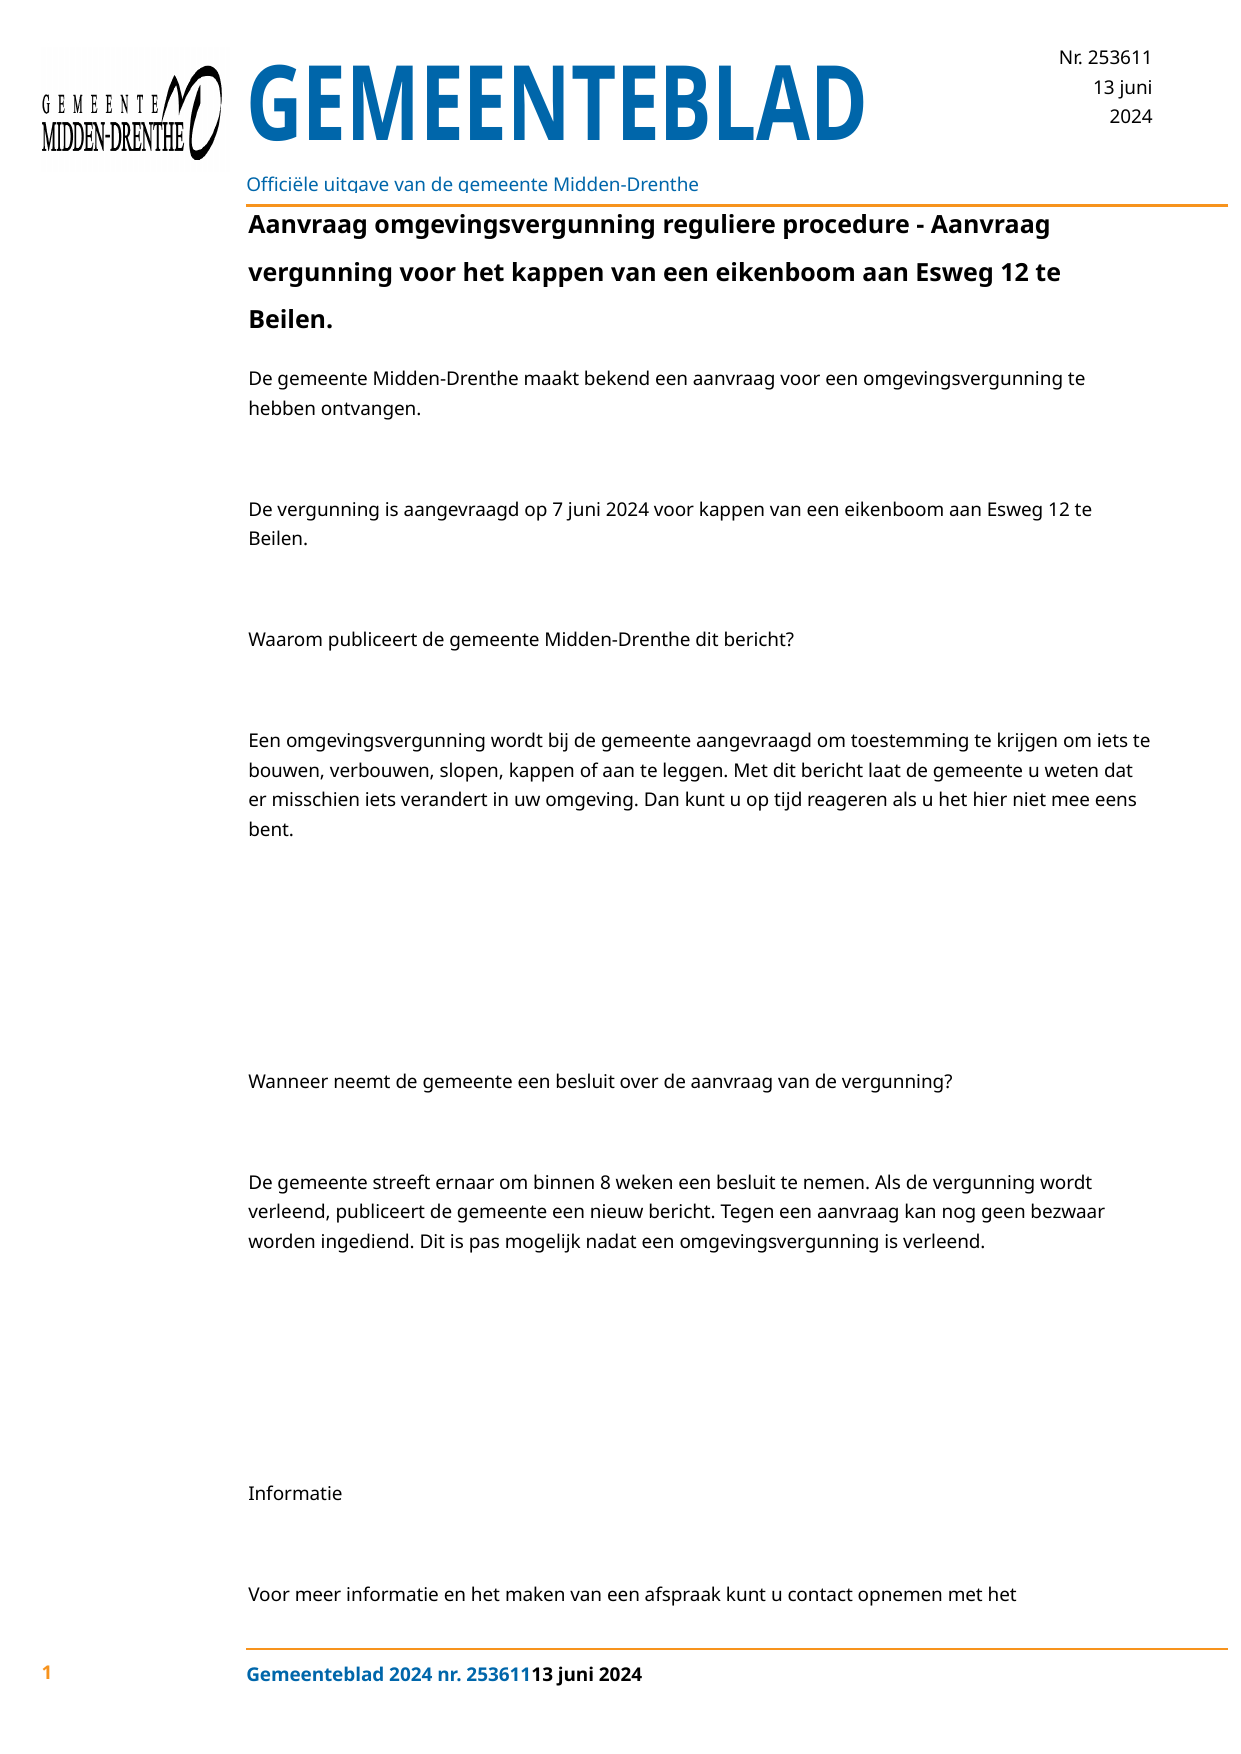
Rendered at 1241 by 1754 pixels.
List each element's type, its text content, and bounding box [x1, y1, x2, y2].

text De gemeente streeft ernaar om binnen 8 weken een besluit te nemen. Als de vergunning wordt verleend, publiceert de gemeente een nieuw bericht. Tegen een aanvraag kan nog geen bezwaar worden ingediend. Dit is pas mogelijk nadat een omgevingsvergunning is verleend. [248, 1169, 1152, 1254]
text Een omgevingsvergunning wordt bij de gemeente aangevraagd om toestemming te krijgen om iets te bouwen, verbouwen, slopen, kappen of aan te leggen. Met dit bericht laat de gemeente u weten dat er misschien iets verandert in uw omgeving. Dan kunt u op tijd reageren als u het hier niet mee eens bent. [248, 727, 1152, 842]
picture [41, 47, 231, 172]
text Aanvraag omgevingsvergunning reguliere procedure - Aanvraag vergunning voor het kappen van een eikenboom aan Esweg 12 te Beilen. [248, 207, 1152, 336]
text Wanneer neemt de gemeente een besluit over de aanvraag van de vergunning? [248, 1068, 1152, 1094]
text Voor meer informatie en het maken van een afspraak kunt u contact opnemen met het [248, 1581, 1152, 1607]
text De gemeente Midden-Drenthe maakt bekend een aanvraag voor een omgevingsvergunning te hebben ontvangen. [248, 366, 1152, 421]
text Informatie [248, 1480, 1152, 1506]
text Waarom publiceert de gemeente Midden-Drenthe dit bericht? [248, 626, 1152, 652]
text De vergunning is aangevraagd op 7 juni 2024 voor kappen van een eikenboom aan Esweg 12 te Beilen. [248, 496, 1152, 551]
